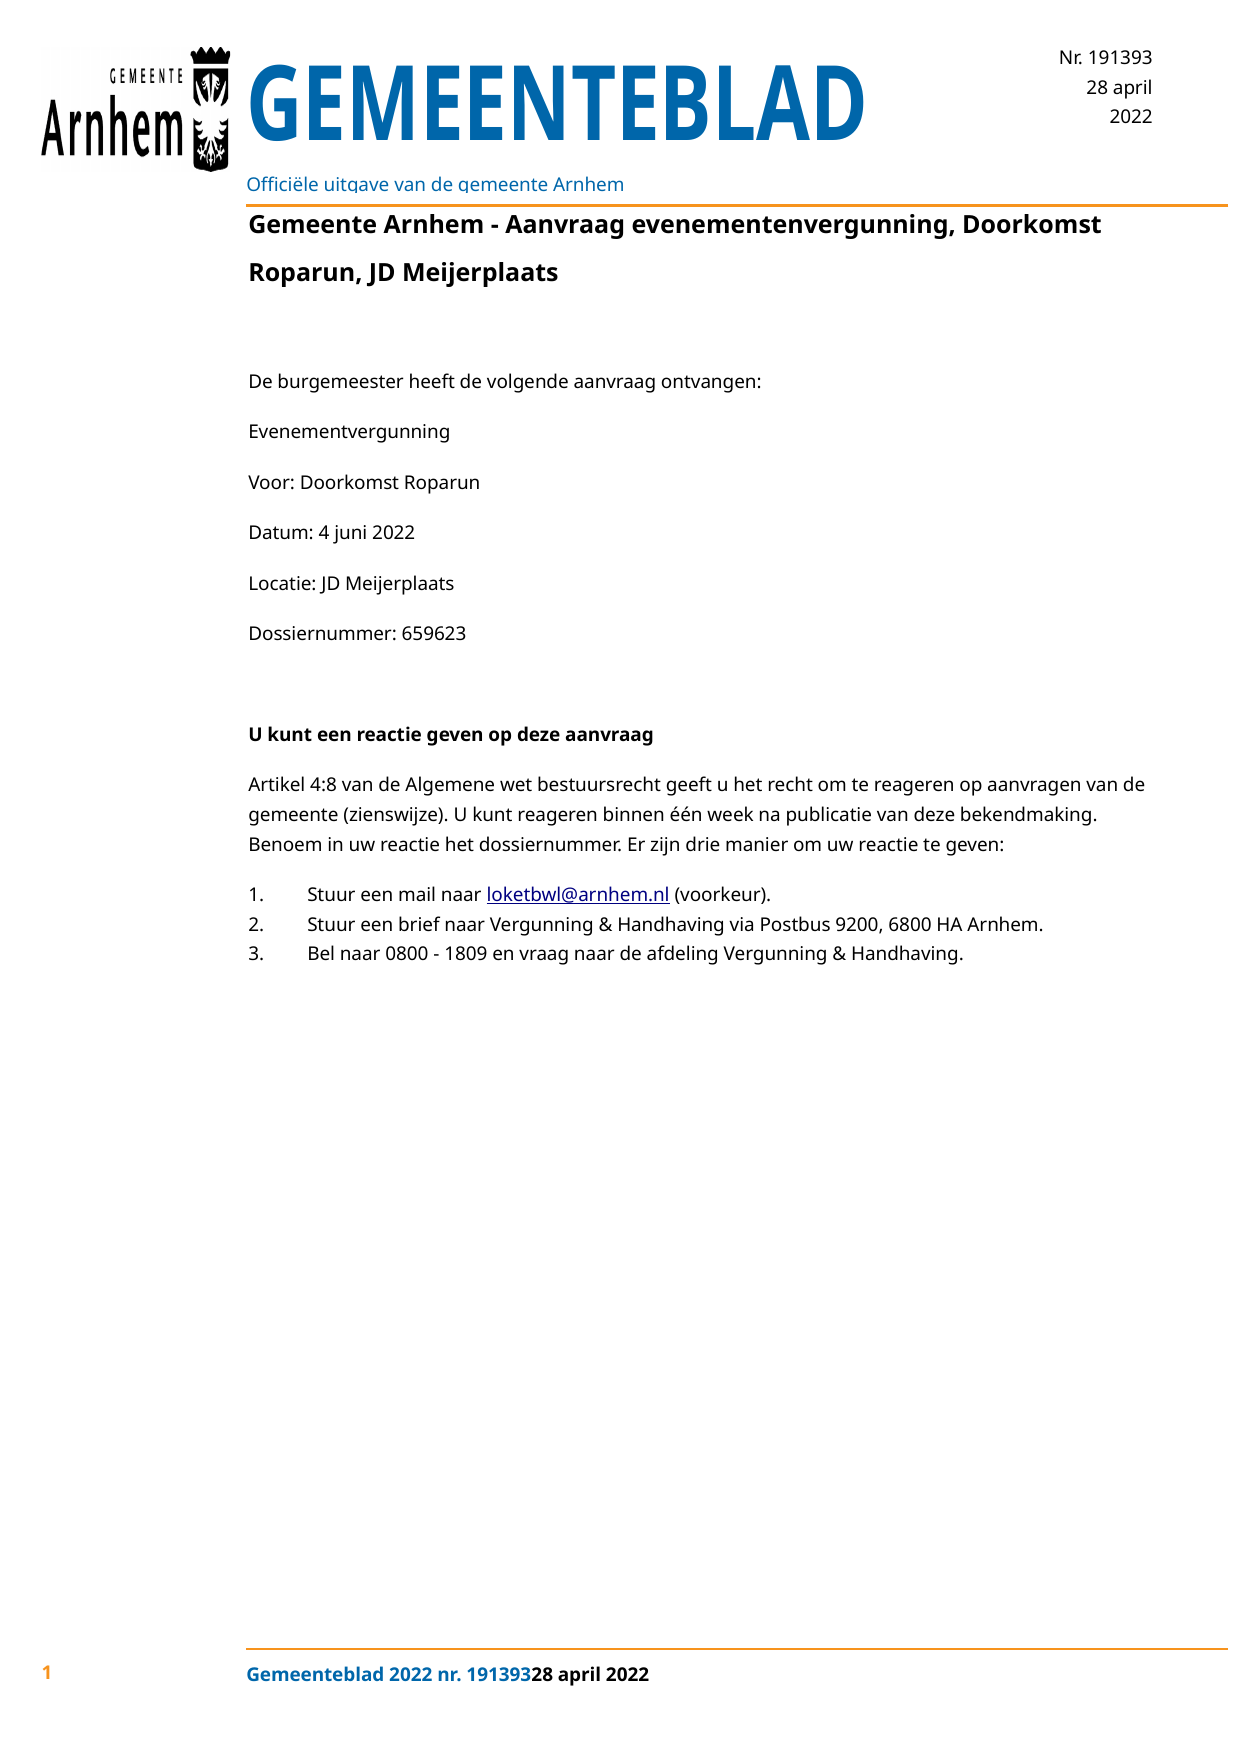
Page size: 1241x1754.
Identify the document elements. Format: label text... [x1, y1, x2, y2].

text Evenementvergunning [248, 419, 1152, 444]
text U kunt een reactie geven op deze aanvraag [248, 721, 1152, 747]
list Bel naar 0800 - 1809 en vraag naar de afdeling Vergunning & Handhaving. [248, 940, 1152, 966]
text Gemeente Arnhem - Aanvraag evenementenvergunning, Doorkomst Roparun, JD Meijerplaats [248, 207, 1152, 288]
text De burgemeester heeft de volgende aanvraag ontvangen: [248, 368, 1152, 394]
text Locatie: JD Meijerplaats [248, 570, 1152, 596]
picture [41, 47, 231, 172]
text Voor: Doorkomst Roparun [248, 469, 1152, 495]
list Stuur een brief naar Vergunning & Handhaving via Postbus 9200, 6800 HA Arnhem. [248, 911, 1152, 937]
text Datum: 4 juni 2022 [248, 519, 1152, 545]
list Stuur een mail naar loketbwl@arnhem.nl (voorkeur). [248, 881, 1152, 907]
text Artikel 4:8 van de Algemene wet bestuursrecht geeft u het recht om te reageren op aanvragen van de gemeente (zienswijze). U kunt reageren binnen één week na publicatie van deze bekendmaking. Benoem in uw reactie het dossiernummer. Er zijn drie manier om uw reactie te geven: [248, 772, 1152, 857]
text Dossiernummer: 659623 [248, 620, 1152, 646]
